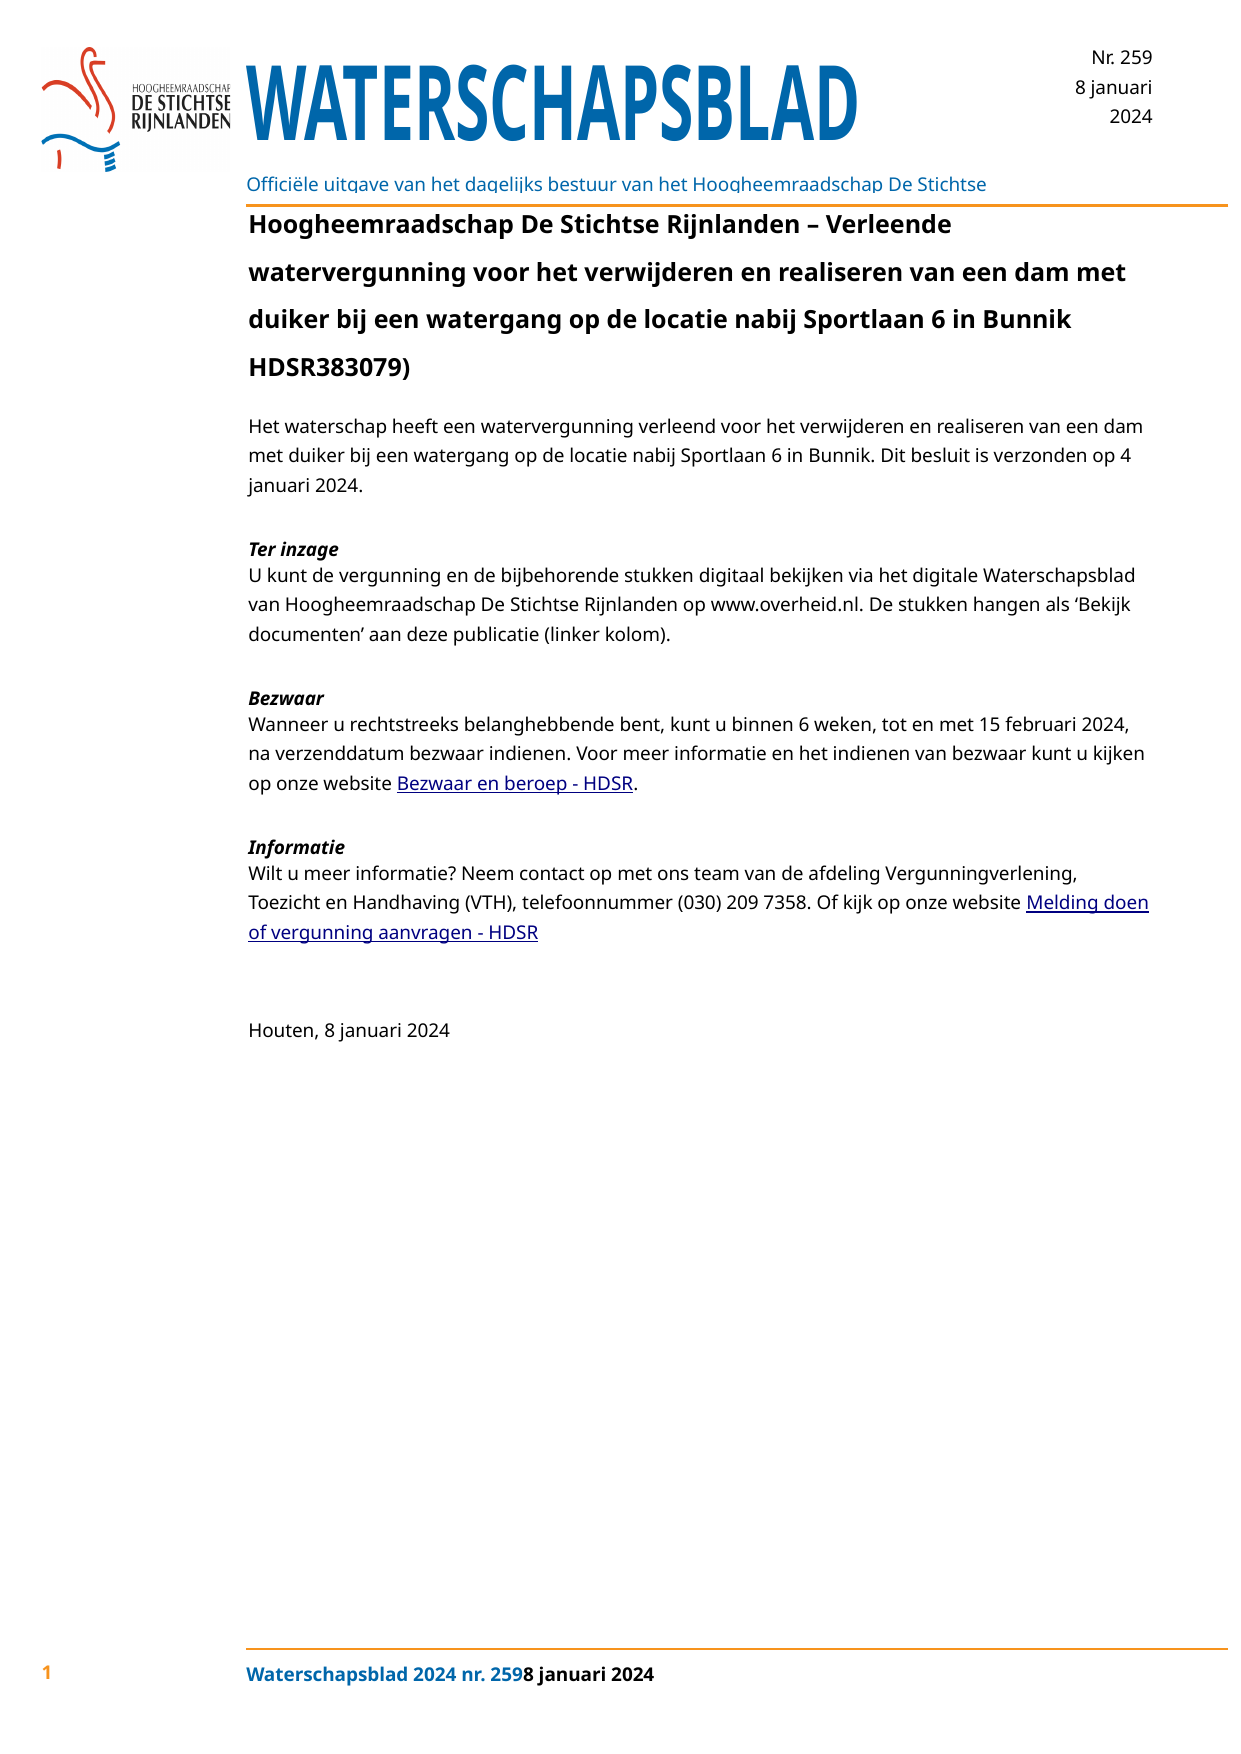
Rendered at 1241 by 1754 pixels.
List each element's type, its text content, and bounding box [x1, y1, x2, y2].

picture [41, 47, 231, 172]
text Houten, 8 januari 2024 [248, 1017, 1152, 1043]
text U kunt de vergunning en de bijbehorende stukken digitaal bekijken via het digitale Waterschapsblad van Hoogheemraadschap De Stichtse Rijnlanden op www.overheid.nl. De stukken hangen als ‘Bekijk documenten’ aan deze publicatie (linker kolom). [248, 562, 1152, 647]
text Ter inzage [248, 536, 1152, 562]
text Informatie [248, 834, 1152, 860]
text Wilt u meer informatie? Neem contact op met ons team van de afdeling Vergunningverlening, Toezicht en Handhaving (VTH), telefoonnummer (030) 209 7358. Of kijk op onze website Melding doen of vergunning aanvragen - HDSR [248, 860, 1152, 944]
text Wanneer u rechtstreeks belanghebbende bent, kunt u binnen 6 weken, tot en met 15 februari 2024, na verzenddatum bezwaar indienen. Voor meer informatie en het indienen van bezwaar kunt u kijken op onze website Bezwaar en beroep - HDSR. [248, 711, 1152, 796]
text Bezwaar [248, 685, 1152, 711]
text Hoogheemraadschap De Stichtse Rijnlanden – Verleende watervergunning voor het verwijderen en realiseren van een dam met duiker bij een watergang op de locatie nabij Sportlaan 6 in Bunnik HDSR383079) [248, 207, 1152, 384]
text Het waterschap heeft een watervergunning verleend voor het verwijderen en realiseren van een dam met duiker bij een watergang op de locatie nabij Sportlaan 6 in Bunnik. Dit besluit is verzonden op 4 januari 2024. [248, 413, 1152, 498]
